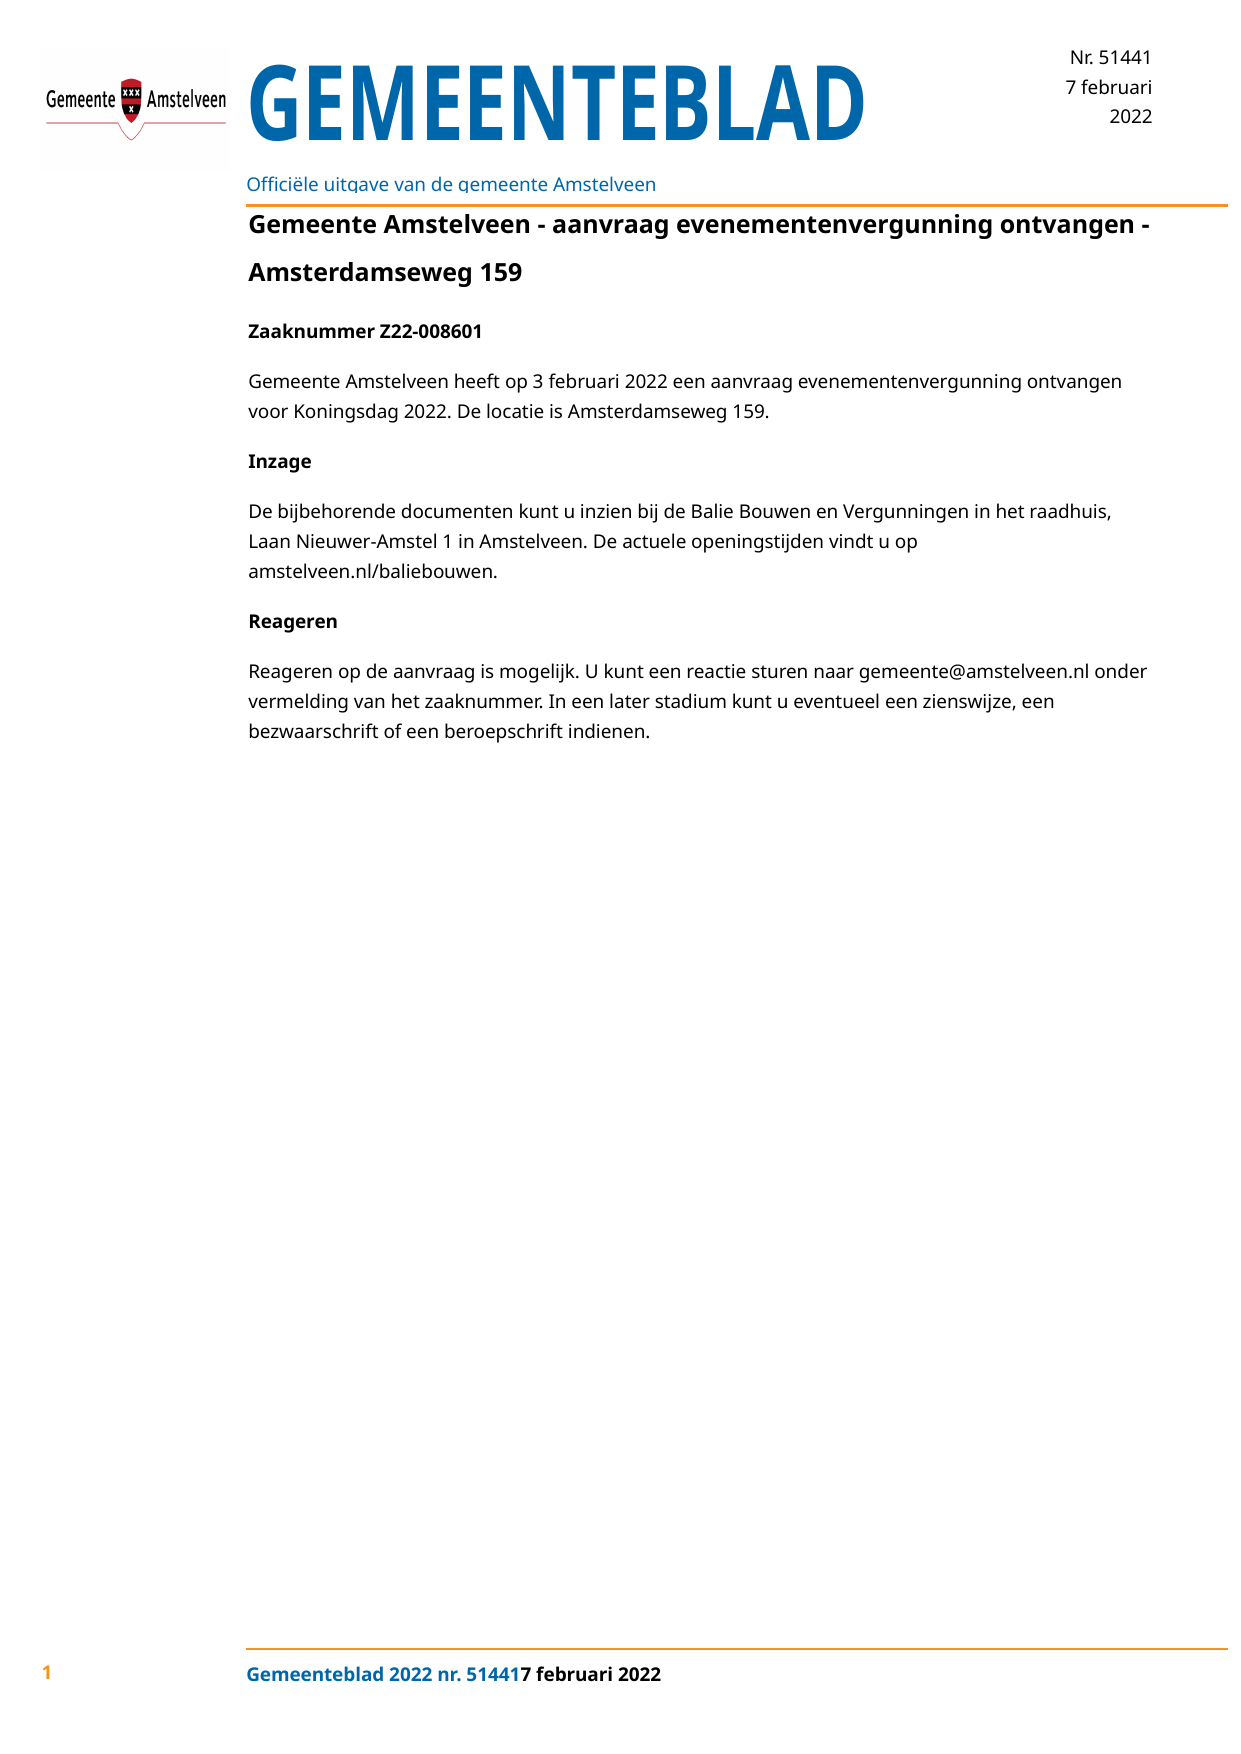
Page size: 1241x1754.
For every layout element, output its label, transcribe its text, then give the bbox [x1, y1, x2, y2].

text Reageren op de aanvraag is mogelijk. U kunt een reactie sturen naar gemeente@amstelveen.nl onder vermelding van het zaaknummer. In een later stadium kunt u eventueel een zienswijze, een bezwaarschrift of een beroepschrift indienen. [248, 659, 1152, 744]
picture [41, 47, 231, 172]
text De bijbehorende documenten kunt u inzien bij de Balie Bouwen en Vergunningen in het raadhuis, Laan Nieuwer-Amstel 1 in Amstelveen. De actuele openingstijden vindt u op amstelveen.nl/baliebouwen. [248, 499, 1152, 584]
text Gemeente Amstelveen - aanvraag evenementenvergunning ontvangen - Amsterdamseweg 159 [248, 207, 1152, 288]
text Gemeente Amstelveen heeft op 3 februari 2022 een aanvraag evenementenvergunning ontvangen voor Koningsdag 2022. De locatie is Amsterdamseweg 159. [248, 368, 1152, 424]
text Zaaknummer Z22-008601 [248, 318, 1152, 344]
text Reageren [248, 608, 1152, 634]
text Inzage [248, 448, 1152, 474]
